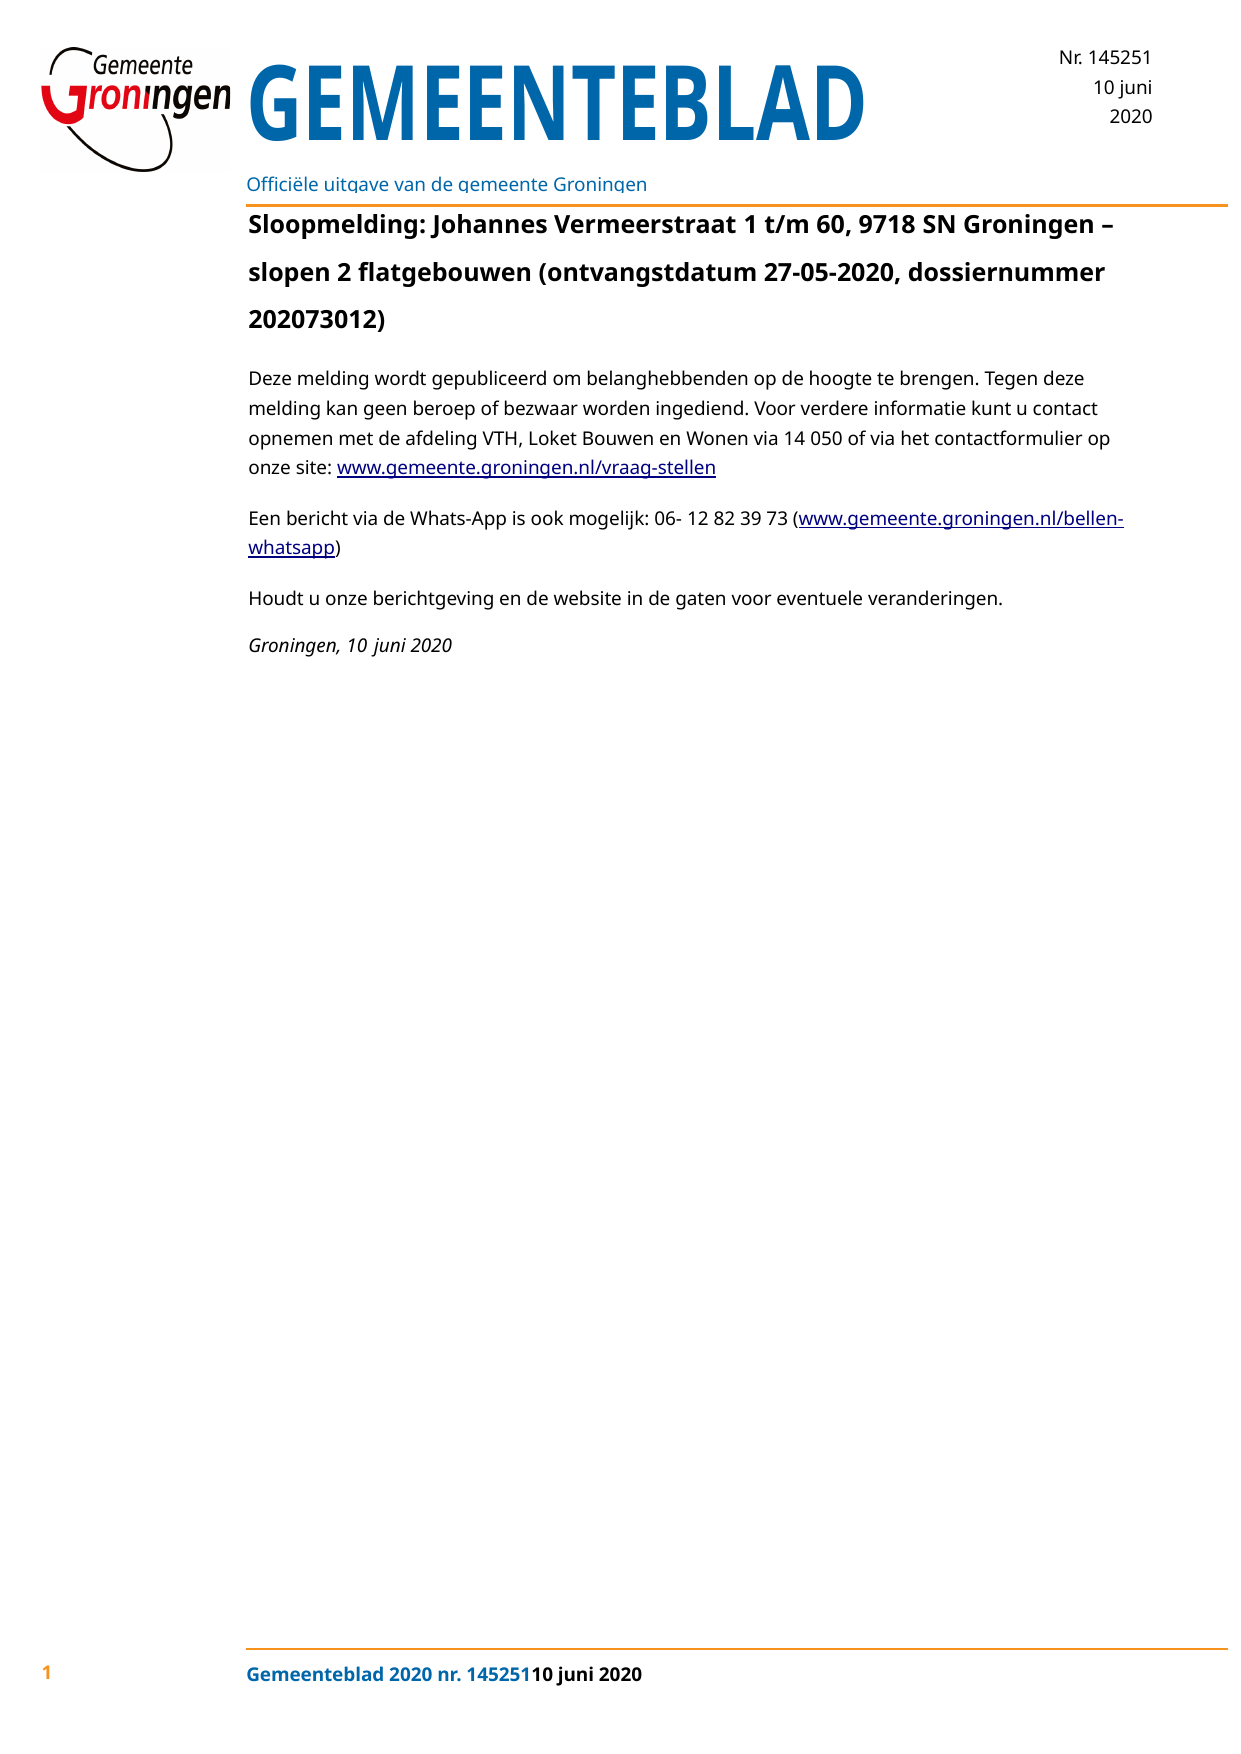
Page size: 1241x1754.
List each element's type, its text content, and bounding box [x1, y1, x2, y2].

text Deze melding wordt gepubliceerd om belanghebbenden op de hoogte te brengen. Tegen deze melding kan geen beroep of bezwaar worden ingediend. Voor verdere informatie kunt u contact opnemen met de afdeling VTH, Loket Bouwen en Wonen via 14 050 of via het contactformulier op onze site: www.gemeente.groningen.nl/vraag-stellen [248, 366, 1152, 480]
text Een bericht via de Whats-App is ook mogelijk: 06- 12 82 39 73 (www.gemeente.groningen.nl/bellen-whatsapp) [248, 505, 1152, 560]
text Sloopmelding: Johannes Vermeerstraat 1 t/m 60, 9718 SN Groningen – slopen 2 flatgebouwen (ontvangstdatum 27-05-2020, dossiernummer 202073012) [248, 207, 1152, 336]
text Houdt u onze berichtgeving en de website in de gaten voor eventuele veranderingen. [248, 585, 1152, 610]
text Groningen, 10 juni 2020 [248, 632, 1152, 658]
picture [41, 47, 231, 172]
